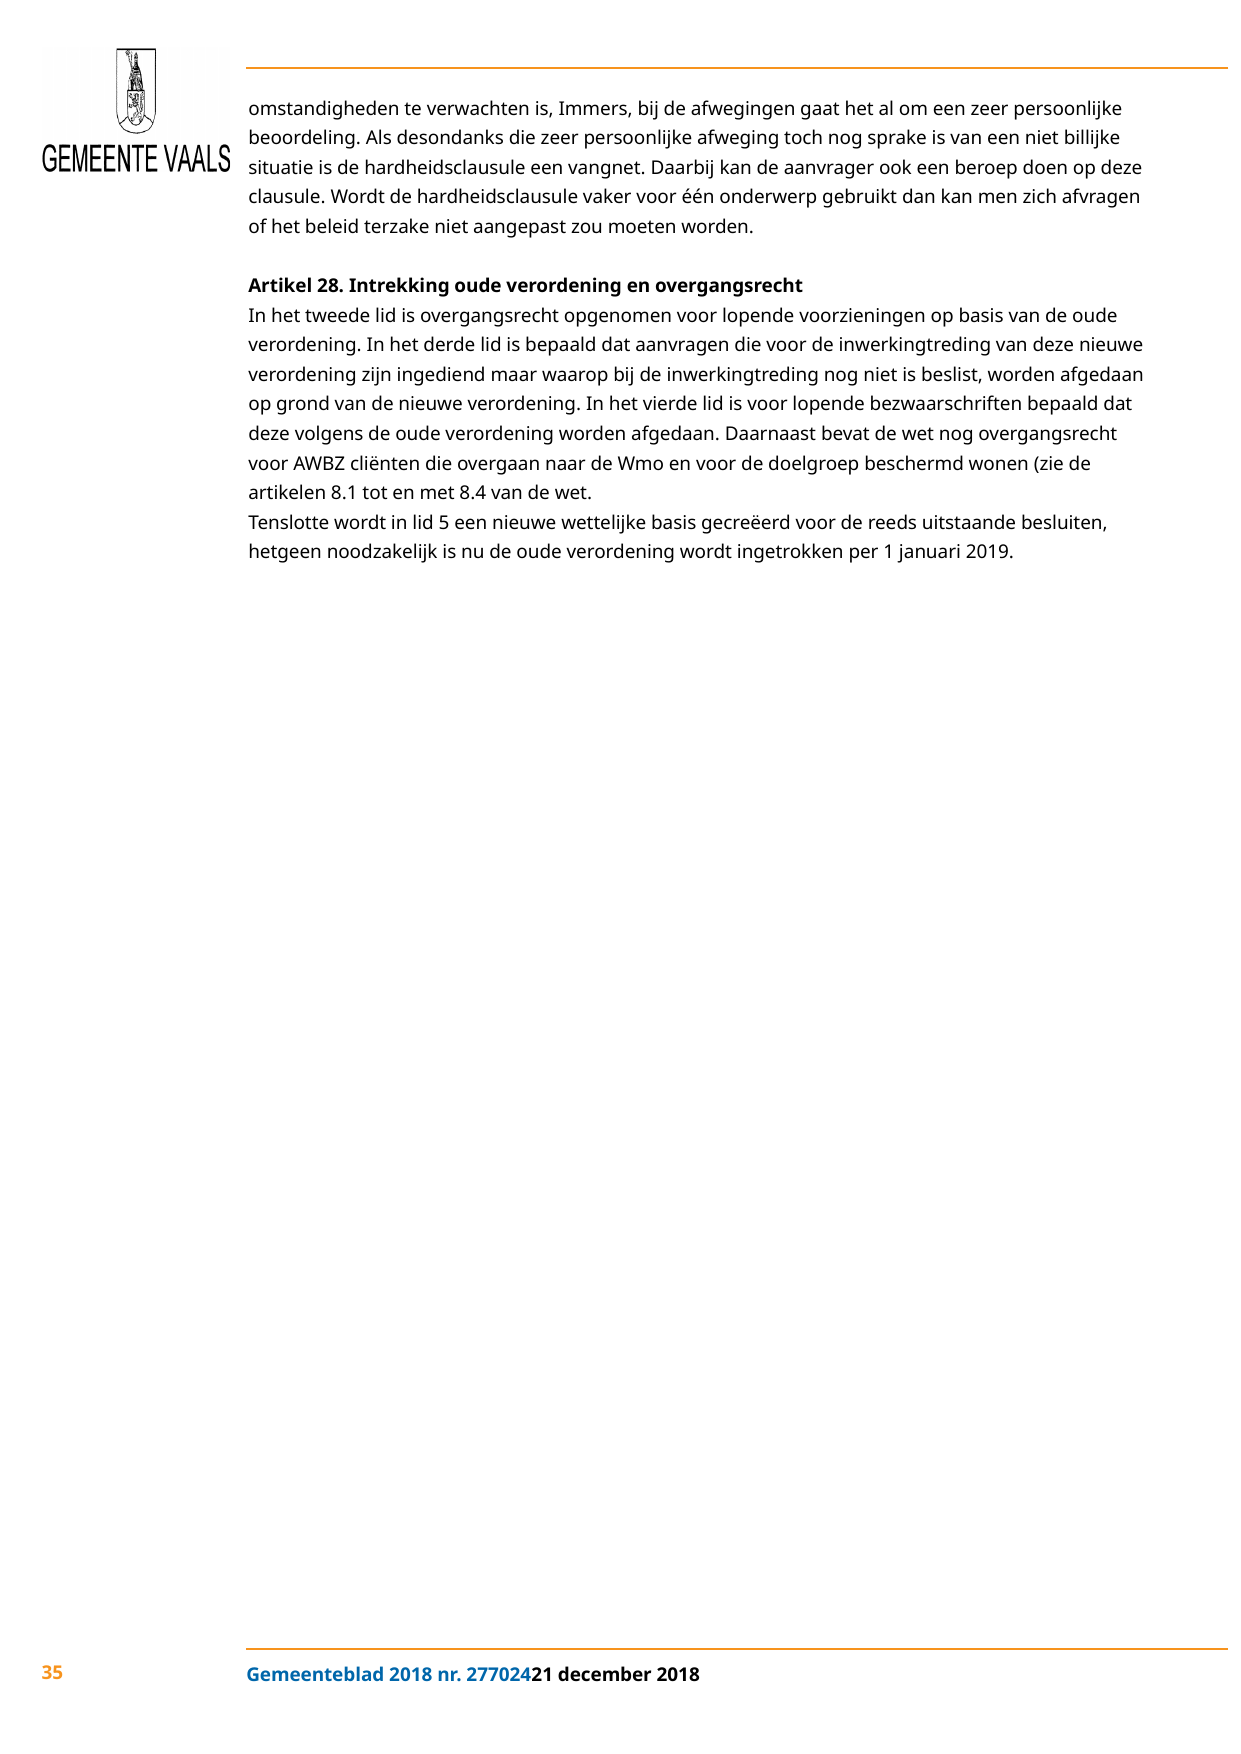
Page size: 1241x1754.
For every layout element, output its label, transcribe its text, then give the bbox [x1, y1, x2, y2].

text omstandigheden te verwachten is, Immers, bij de afwegingen gaat het al om een zeer persoonlijke beoordeling. Als desondanks die zeer persoonlijke afweging toch nog sprake is van een niet billijke situatie is de hardheidsclausule een vangnet. Daarbij kan de aanvrager ook een beroep doen op deze clausule. Wordt de hardheidsclausule vaker voor één onderwerp gebruikt dan kan men zich afvragen of het beleid terzake niet aangepast zou moeten worden. [248, 95, 1152, 239]
text In het tweede lid is overgangsrecht opgenomen voor lopende voorzieningen op basis van de oude verordening. In het derde lid is bepaald dat aanvragen die voor de inwerkingtreding van deze nieuwe verordening zijn ingediend maar waarop bij de inwerkingtreding nog niet is beslist, worden afgedaan op grond van de nieuwe verordening. In het vierde lid is voor lopende bezwaarschriften bepaald dat deze volgens de oude verordening worden afgedaan. Daarnaast bevat de wet nog overgangsrecht voor AWBZ cliënten die overgaan naar de Wmo en voor de doelgroep beschermd wonen (zie de artikelen 8.1 tot en met 8.4 van de wet. [248, 302, 1152, 505]
text Tenslotte wordt in lid 5 een nieuwe wettelijke basis gecreëerd voor de reeds uitstaande besluiten, hetgeen noodzakelijk is nu de oude verordening wordt ingetrokken per 1 januari 2019. [248, 509, 1152, 564]
text Artikel 28. Intrekking oude verordening en overgangsrecht [248, 272, 1152, 298]
picture [41, 47, 231, 172]
